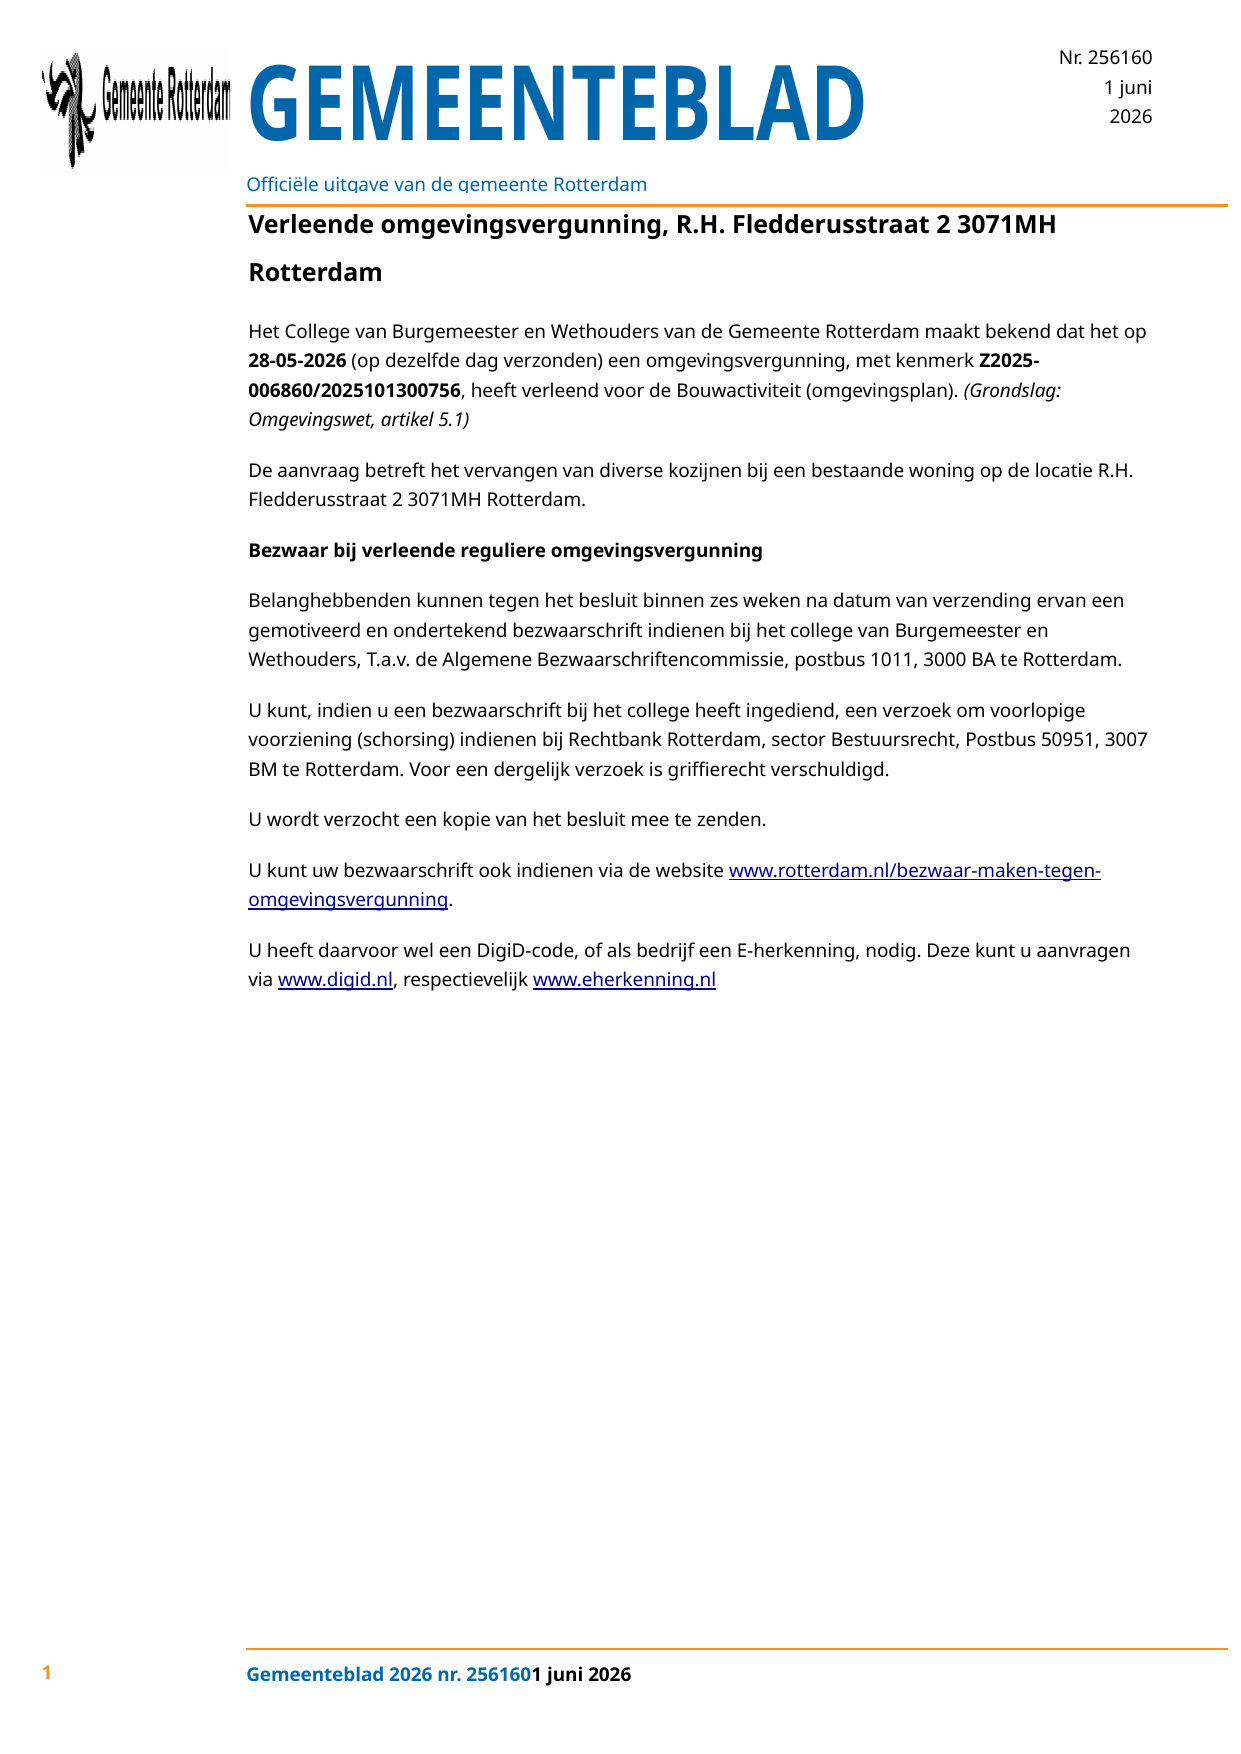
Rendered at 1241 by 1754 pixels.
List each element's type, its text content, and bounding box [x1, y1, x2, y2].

text U kunt uw bezwaarschrift ook indienen via de website www.rotterdam.nl/bezwaar-maken-tegen-omgevingsvergunning. [248, 857, 1152, 912]
text Het College van Burgemeester en Wethouders van de Gemeente Rotterdam maakt bekend dat het op 28-05-2026 (op dezelfde dag verzonden) een omgevingsvergunning, met kenmerk Z2025-006860/2025101300756, heeft verleend voor de Bouwactiviteit (omgevingsplan). (Grondslag: Omgevingswet, artikel 5.1) [248, 318, 1152, 432]
text De aanvraag betreft het vervangen van diverse kozijnen bij een bestaande woning op de locatie R.H. Fledderusstraat 2 3071MH Rotterdam. [248, 457, 1152, 512]
text U wordt verzocht een kopie van het besluit mee te zenden. [248, 807, 1152, 832]
text Belanghebbenden kunnen tegen het besluit binnen zes weken na datum van verzending ervan een gemotiveerd en ondertekend bezwaarschrift indienen bij het college van Burgemeester en Wethouders, T.a.v. de Algemene Bezwaarschriftencommissie, postbus 1011, 3000 BA te Rotterdam. [248, 587, 1152, 672]
text U heeft daarvoor wel een DigiD-code, of als bedrijf een E-herkenning, nodig. Deze kunt u aanvragen via www.digid.nl, respectievelijk www.eherkenning.nl [248, 937, 1152, 992]
picture [41, 47, 231, 172]
text Bezwaar bij verleende reguliere omgevingsvergunning [248, 537, 1152, 563]
text Verleende omgevingsvergunning, R.H. Fledderusstraat 2 3071MH Rotterdam [248, 207, 1152, 288]
text U kunt, indien u een bezwaarschrift bij het college heeft ingediend, een verzoek om voorlopige voorziening (schorsing) indienen bij Rechtbank Rotterdam, sector Bestuursrecht, Postbus 50951, 3007 BM te Rotterdam. Voor een dergelijk verzoek is griffierecht verschuldigd. [248, 697, 1152, 782]
